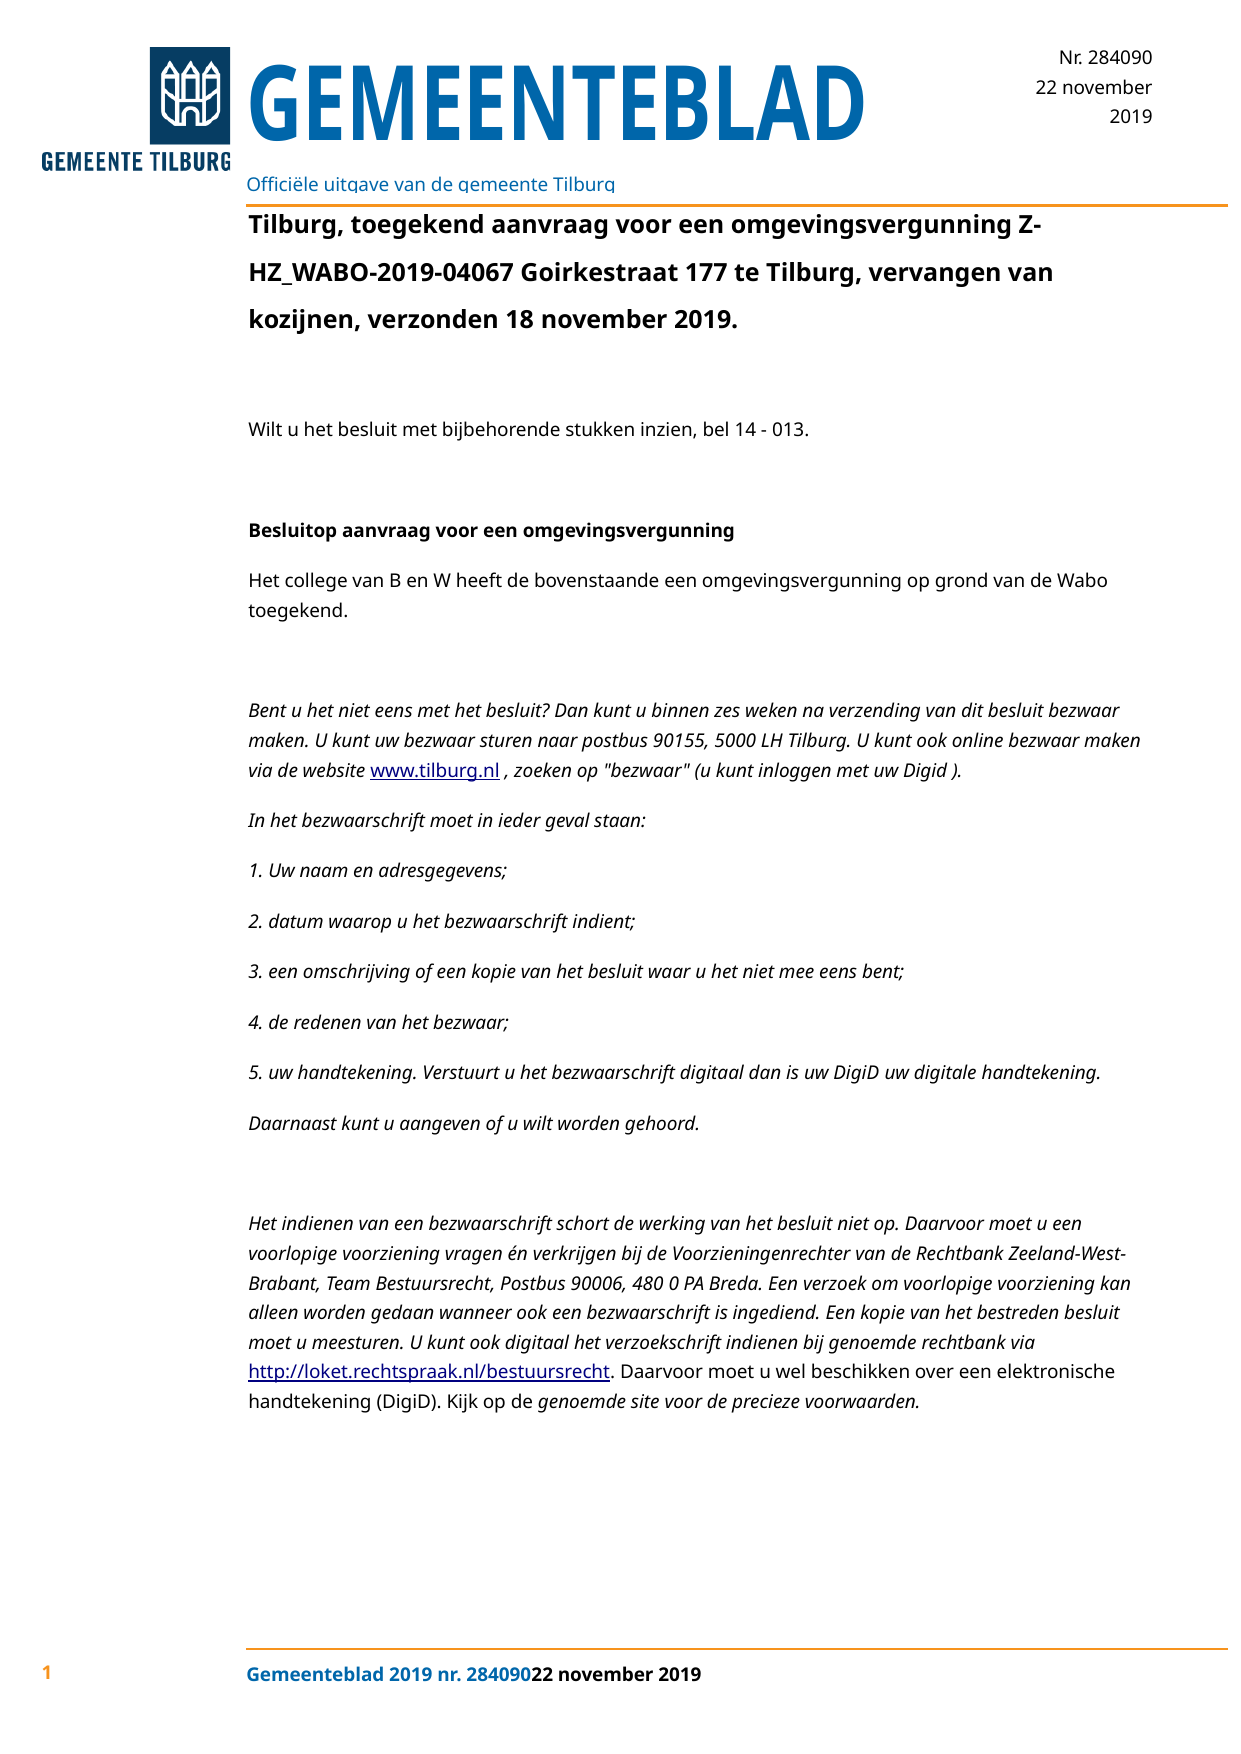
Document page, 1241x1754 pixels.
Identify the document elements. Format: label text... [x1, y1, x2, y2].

text Daarnaast kunt u aangeven of u wilt worden gehoord. [248, 1110, 1152, 1135]
text Besluitop aanvraag voor een omgevingsvergunning [248, 517, 1152, 542]
text 5. uw handtekening. Verstuurt u het bezwaarschrift digitaal dan is uw DigiD uw digitale handtekening. [248, 1059, 1152, 1085]
text Wilt u het besluit met bijbehorende stukken inzien, bel 14 - 013. [248, 416, 1152, 442]
text 1. Uw naam en adresgegevens; [248, 858, 1152, 883]
text Bent u het niet eens met het besluit? Dan kunt u binnen zes weken na verzending van dit besluit bezwaar maken. U kunt uw bezwaar sturen naar postbus 90155, 5000 LH Tilburg. U kunt ook online bezwaar maken via de website www.tilburg.nl , zoeken op "bezwaar" (u kunt inloggen met uw Digid ). [248, 698, 1152, 782]
text Tilburg, toegekend aanvraag voor een omgevingsvergunning Z-HZ_WABO-2019-04067 Goirkestraat 177 te Tilburg, vervangen van kozijnen, verzonden 18 november 2019. [248, 207, 1152, 336]
text 2. datum waarop u het bezwaarschrift indient; [248, 908, 1152, 934]
text 4. de redenen van het bezwaar; [248, 1009, 1152, 1034]
text In het bezwaarschrift moet in ieder geval staan: [248, 807, 1152, 833]
text 3. een omschrijving of een kopie van het besluit waar u het niet mee eens bent; [248, 958, 1152, 984]
picture [41, 47, 231, 172]
text Het indienen van een bezwaarschrift schort de werking van het besluit niet op. Daarvoor moet u een voorlopige voorziening vragen én verkrijgen bij de Voorzieningenrechter van de Rechtbank Zeeland-West-Brabant, Team Bestuursrecht, Postbus 90006, 480 0 PA Breda. Een verzoek om voorlopige voorziening kan alleen worden gedaan wanneer ook een bezwaarschrift is ingediend. Een kopie van het bestreden besluit moet u meesturen. U kunt ook digitaal het verzoekschrift indienen bij genoemde rechtbank via http://loket.rechtspraak.nl/bestuursrecht. Daarvoor moet u wel beschikken over een elektronische handtekening (DigiD). Kijk op de genoemde site voor de precieze voorwaarden. [248, 1211, 1152, 1414]
text Het college van B en W heeft de bovenstaande een omgevingsvergunning op grond van de Wabo toegekend. [248, 567, 1152, 622]
